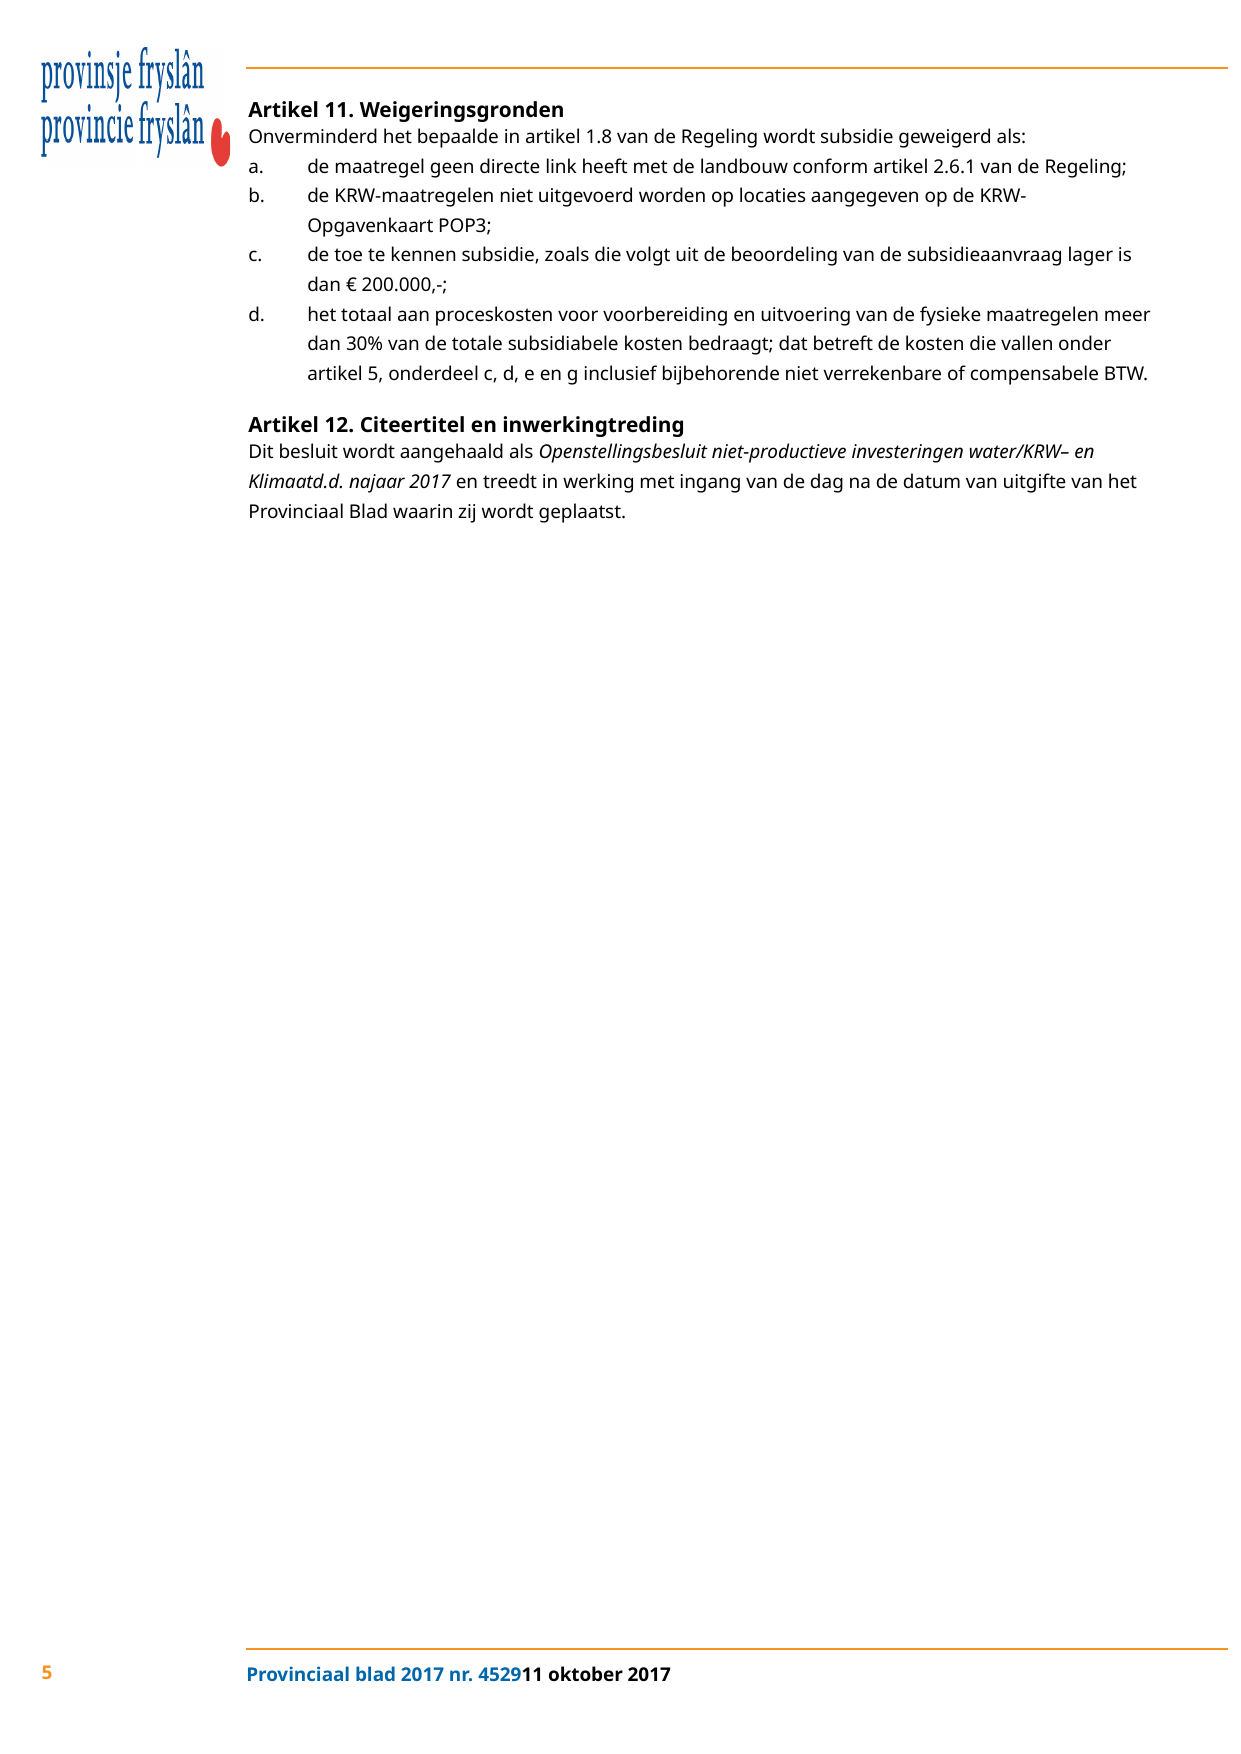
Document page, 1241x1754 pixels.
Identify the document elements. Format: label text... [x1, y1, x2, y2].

text Dit besluit wordt aangehaald als Openstellingsbesluit niet-productieve investeringen water/KRW– en Klimaatd.d. najaar 2017 en treedt in werking met ingang van de dag na de datum van uitgifte van het Provinciaal Blad waarin zij wordt geplaatst. [248, 439, 1152, 524]
text Artikel 12. Citeertitel en inwerkingtreding [248, 410, 1152, 439]
list het totaal aan proceskosten voor voorbereiding en uitvoering van de fysieke maatregelen meer dan 30% van de totale subsidiabele kosten bedraagt; dat betreft de kosten die vallen onder artikel 5, onderdeel c, d, e en g inclusief bijbehorende niet verrekenbare of compensabele BTW. [248, 301, 1152, 386]
list de maatregel geen directe link heeft met de landbouw conform artikel 2.6.1 van de Regeling; [248, 153, 1152, 178]
list de toe te kennen subsidie, zoals die volgt uit de beoordeling van de subsidieaanvraag lager is dan € 200.000,-; [248, 242, 1152, 297]
picture [41, 47, 231, 172]
text Onverminderd het bepaalde in artikel 1.8 van de Regeling wordt subsidie geweigerd als: [248, 123, 1152, 149]
list de KRW-maatregelen niet uitgevoerd worden op locaties aangegeven op de KRW-Opgavenkaart POP3; [248, 182, 1152, 238]
text Artikel 11. Weigeringsgronden [248, 95, 1152, 123]
